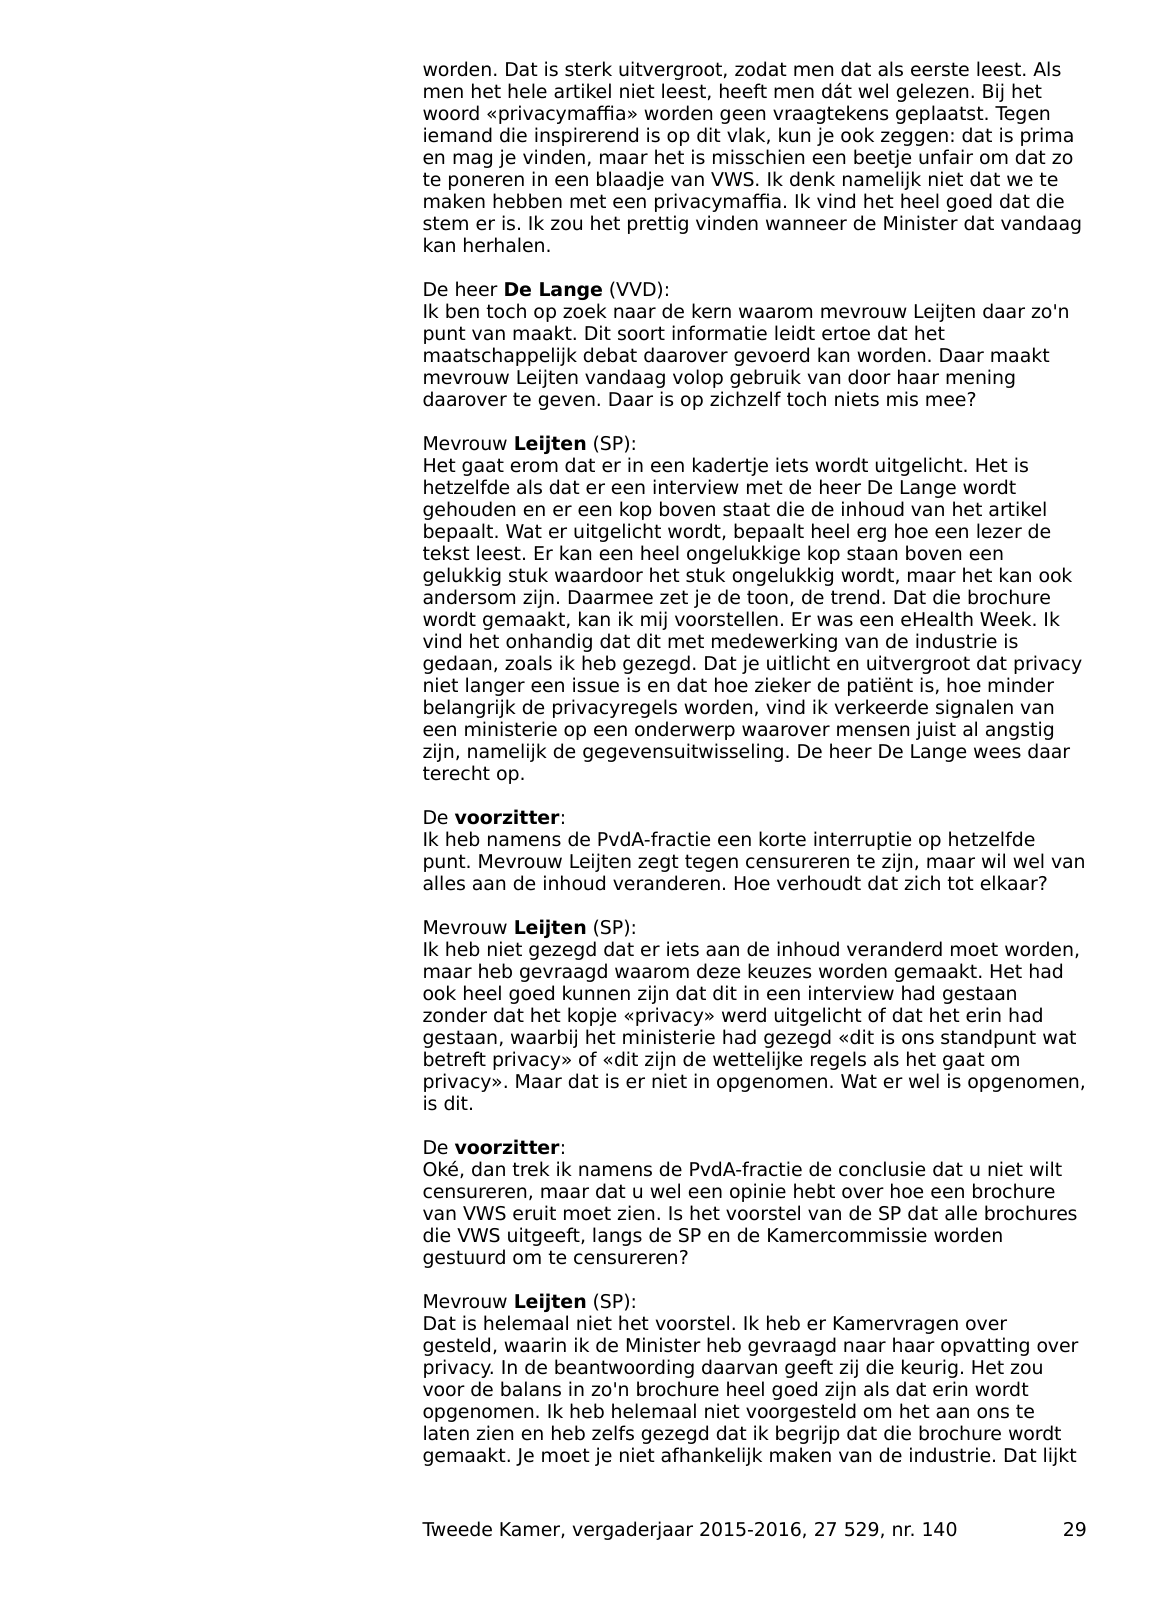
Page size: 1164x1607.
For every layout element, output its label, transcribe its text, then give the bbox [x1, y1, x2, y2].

text Ik heb namens de PvdA-fractie een korte interruptie op hetzelfde punt. Mevrouw Leijten zegt tegen censureren te zijn, maar wil wel van alles aan de inhoud veranderen. Hoe verhoudt dat zich tot elkaar? [422, 829, 1087, 895]
text Mevrouw Leijten (SP): [422, 433, 1087, 455]
text De voorzitter: [422, 1137, 1087, 1159]
text Ik heb niet gezegd dat er iets aan de inhoud veranderd moet worden, maar heb gevraagd waarom deze keuzes worden gemaakt. Het had ook heel goed kunnen zijn dat dit in een interview had gestaan zonder dat het kopje «privacy» werd uitgelicht of dat het erin had gestaan, waarbij het ministerie had gezegd «dit is ons standpunt wat betreft privacy» of «dit zijn de wettelijke regels als het gaat om privacy». Maar dat is er niet in opgenomen. Wat er wel is opgenomen, is dit. [422, 939, 1087, 1115]
text worden. Dat is sterk uitvergroot, zodat men dat als eerste leest. Als men het hele artikel niet leest, heeft men dát wel gelezen. Bij het woord «privacymaffia» worden geen vraagtekens geplaatst. Tegen iemand die inspirerend is op dit vlak, kun je ook zeggen: dat is prima en mag je vinden, maar het is misschien een beetje unfair om dat zo te poneren in een blaadje van VWS. Ik denk namelijk niet dat we te maken hebben met een privacymaffia. Ik vind het heel goed dat die stem er is. Ik zou het prettig vinden wanneer de Minister dat vandaag kan herhalen. [422, 59, 1087, 257]
text De heer De Lange (VVD): [422, 279, 1087, 301]
text De voorzitter: [422, 807, 1087, 829]
text Dat is helemaal niet het voorstel. Ik heb er Kamervragen over gesteld, waarin ik de Minister heb gevraagd naar haar opvatting over privacy. In de beantwoording daarvan geeft zij die keurig. Het zou voor de balans in zo'n brochure heel goed zijn als dat erin wordt opgenomen. Ik heb helemaal niet voorgesteld om het aan ons te laten zien en heb zelfs gezegd dat ik begrijp dat die brochure wordt gemaakt. Je moet je niet afhankelijk maken van de industrie. Dat lijkt [422, 1313, 1087, 1467]
text Mevrouw Leijten (SP): [422, 1291, 1087, 1313]
text Het gaat erom dat er in een kadertje iets wordt uitgelicht. Het is hetzelfde als dat er een interview met de heer De Lange wordt gehouden en er een kop boven staat die de inhoud van het artikel bepaalt. Wat er uitgelicht wordt, bepaalt heel erg hoe een lezer de tekst leest. Er kan een heel ongelukkige kop staan boven een gelukkig stuk waardoor het stuk ongelukkig wordt, maar het kan ook andersom zijn. Daarmee zet je de toon, de trend. Dat die brochure wordt gemaakt, kan ik mij voorstellen. Er was een eHealth Week. Ik vind het onhandig dat dit met medewerking van de industrie is gedaan, zoals ik heb gezegd. Dat je uitlicht en uitvergroot dat privacy niet langer een issue is en dat hoe zieker de patiënt is, hoe minder belangrijk de privacyregels worden, vind ik verkeerde signalen van een ministerie op een onderwerp waarover mensen juist al angstig zijn, namelijk de gegevensuitwisseling. De heer De Lange wees daar terecht op. [422, 455, 1087, 785]
text Mevrouw Leijten (SP): [422, 917, 1087, 939]
text Oké, dan trek ik namens de PvdA-fractie de conclusie dat u niet wilt censureren, maar dat u wel een opinie hebt over hoe een brochure van VWS eruit moet zien. Is het voorstel van de SP dat alle brochures die VWS uitgeeft, langs de SP en de Kamercommissie worden gestuurd om te censureren? [422, 1159, 1087, 1269]
text Ik ben toch op zoek naar de kern waarom mevrouw Leijten daar zo'n punt van maakt. Dit soort informatie leidt ertoe dat het maatschappelijk debat daarover gevoerd kan worden. Daar maakt mevrouw Leijten vandaag volop gebruik van door haar mening daarover te geven. Daar is op zichzelf toch niets mis mee? [422, 301, 1087, 411]
